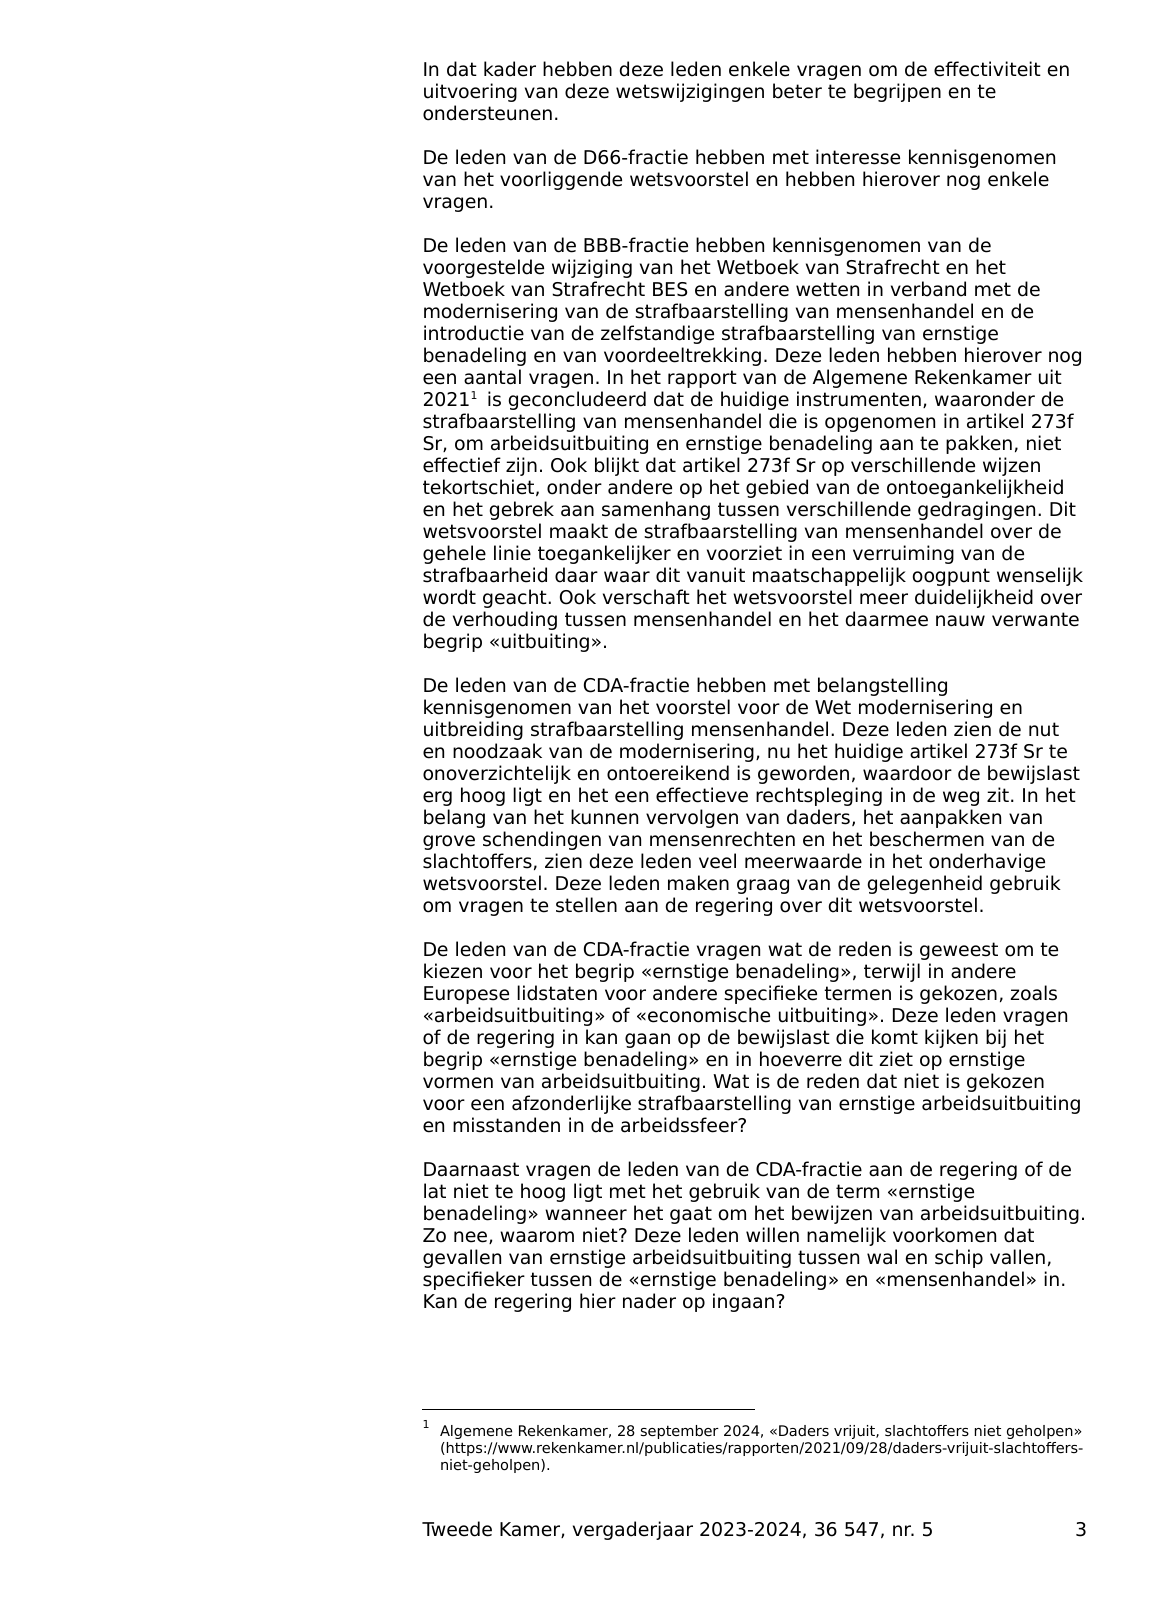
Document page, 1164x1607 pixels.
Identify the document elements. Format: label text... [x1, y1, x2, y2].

text De leden van de CDA-fractie hebben met belangstelling kennisgenomen van het voorstel voor de Wet modernisering en uitbreiding strafbaarstelling mensenhandel. Deze leden zien de nut en noodzaak van de modernisering, nu het huidige artikel 273f Sr te onoverzichtelijk en ontoereikend is geworden, waardoor de bewijslast erg hoog ligt en het een effectieve rechtspleging in de weg zit. In het belang van het kunnen vervolgen van daders, het aanpakken van grove schendingen van mensenrechten en het beschermen van de slachtoffers, zien deze leden veel meerwaarde in het onderhavige wetsvoorstel. Deze leden maken graag van de gelegenheid gebruik om vragen te stellen aan de regering over dit wetsvoorstel. [422, 675, 1087, 917]
text Daarnaast vragen de leden van de CDA-fractie aan de regering of de lat niet te hoog ligt met het gebruik van de term «ernstige benadeling» wanneer het gaat om het bewijzen van arbeidsuitbuiting. Zo nee, waarom niet? Deze leden willen namelijk voorkomen dat gevallen van ernstige arbeidsuitbuiting tussen wal en schip vallen, specifieker tussen de «ernstige benadeling» en «mensenhandel» in. Kan de regering hier nader op ingaan? [422, 1159, 1087, 1313]
text Algemene Rekenkamer, 28 september 2024, «Daders vrijuit, slachtoffers niet geholpen» (https://www.rekenkamer.nl/publicaties/rapporten/2021/09/28/daders-vrijuit-slachtoffers-niet-geholpen). [422, 1418, 1087, 1474]
text De leden van de BBB-fractie hebben kennisgenomen van de voorgestelde wijziging van het Wetboek van Strafrecht en het Wetboek van Strafrecht BES en andere wetten in verband met de modernisering van de strafbaarstelling van mensenhandel en de introductie van de zelfstandige strafbaarstelling van ernstige benadeling en van voordeeltrekking. Deze leden hebben hierover nog een aantal vragen. In het rapport van de Algemene Rekenkamer uit 2021 is geconcludeerd dat de huidige instrumenten, waaronder de strafbaarstelling van mensenhandel die is opgenomen in artikel 273f Sr, om arbeidsuitbuiting en ernstige benadeling aan te pakken, niet effectief zijn. Ook blijkt dat artikel 273f Sr op verschillende wijzen tekortschiet, onder andere op het gebied van de ontoegankelijkheid en het gebrek aan samenhang tussen verschillende gedragingen. Dit wetsvoorstel maakt de strafbaarstelling van mensenhandel over de gehele linie toegankelijker en voorziet in een verruiming van de strafbaarheid daar waar dit vanuit maatschappelijk oogpunt wenselijk wordt geacht. Ook verschaft het wetsvoorstel meer duidelijkheid over de verhouding tussen mensenhandel en het daarmee nauw verwante begrip «uitbuiting». [422, 235, 1087, 653]
text De leden van de D66-fractie hebben met interesse kennisgenomen van het voorliggende wetsvoorstel en hebben hierover nog enkele vragen. [422, 147, 1087, 213]
text In dat kader hebben deze leden enkele vragen om de effectiviteit en uitvoering van deze wetswijzigingen beter te begrijpen en te ondersteunen. [422, 59, 1087, 125]
text De leden van de CDA-fractie vragen wat de reden is geweest om te kiezen voor het begrip «ernstige benadeling», terwijl in andere Europese lidstaten voor andere specifieke termen is gekozen, zoals «arbeidsuitbuiting» of «economische uitbuiting». Deze leden vragen of de regering in kan gaan op de bewijslast die komt kijken bij het begrip «ernstige benadeling» en in hoeverre dit ziet op ernstige vormen van arbeidsuitbuiting. Wat is de reden dat niet is gekozen voor een afzonderlijke strafbaarstelling van ernstige arbeidsuitbuiting en misstanden in de arbeidssfeer? [422, 939, 1087, 1137]
